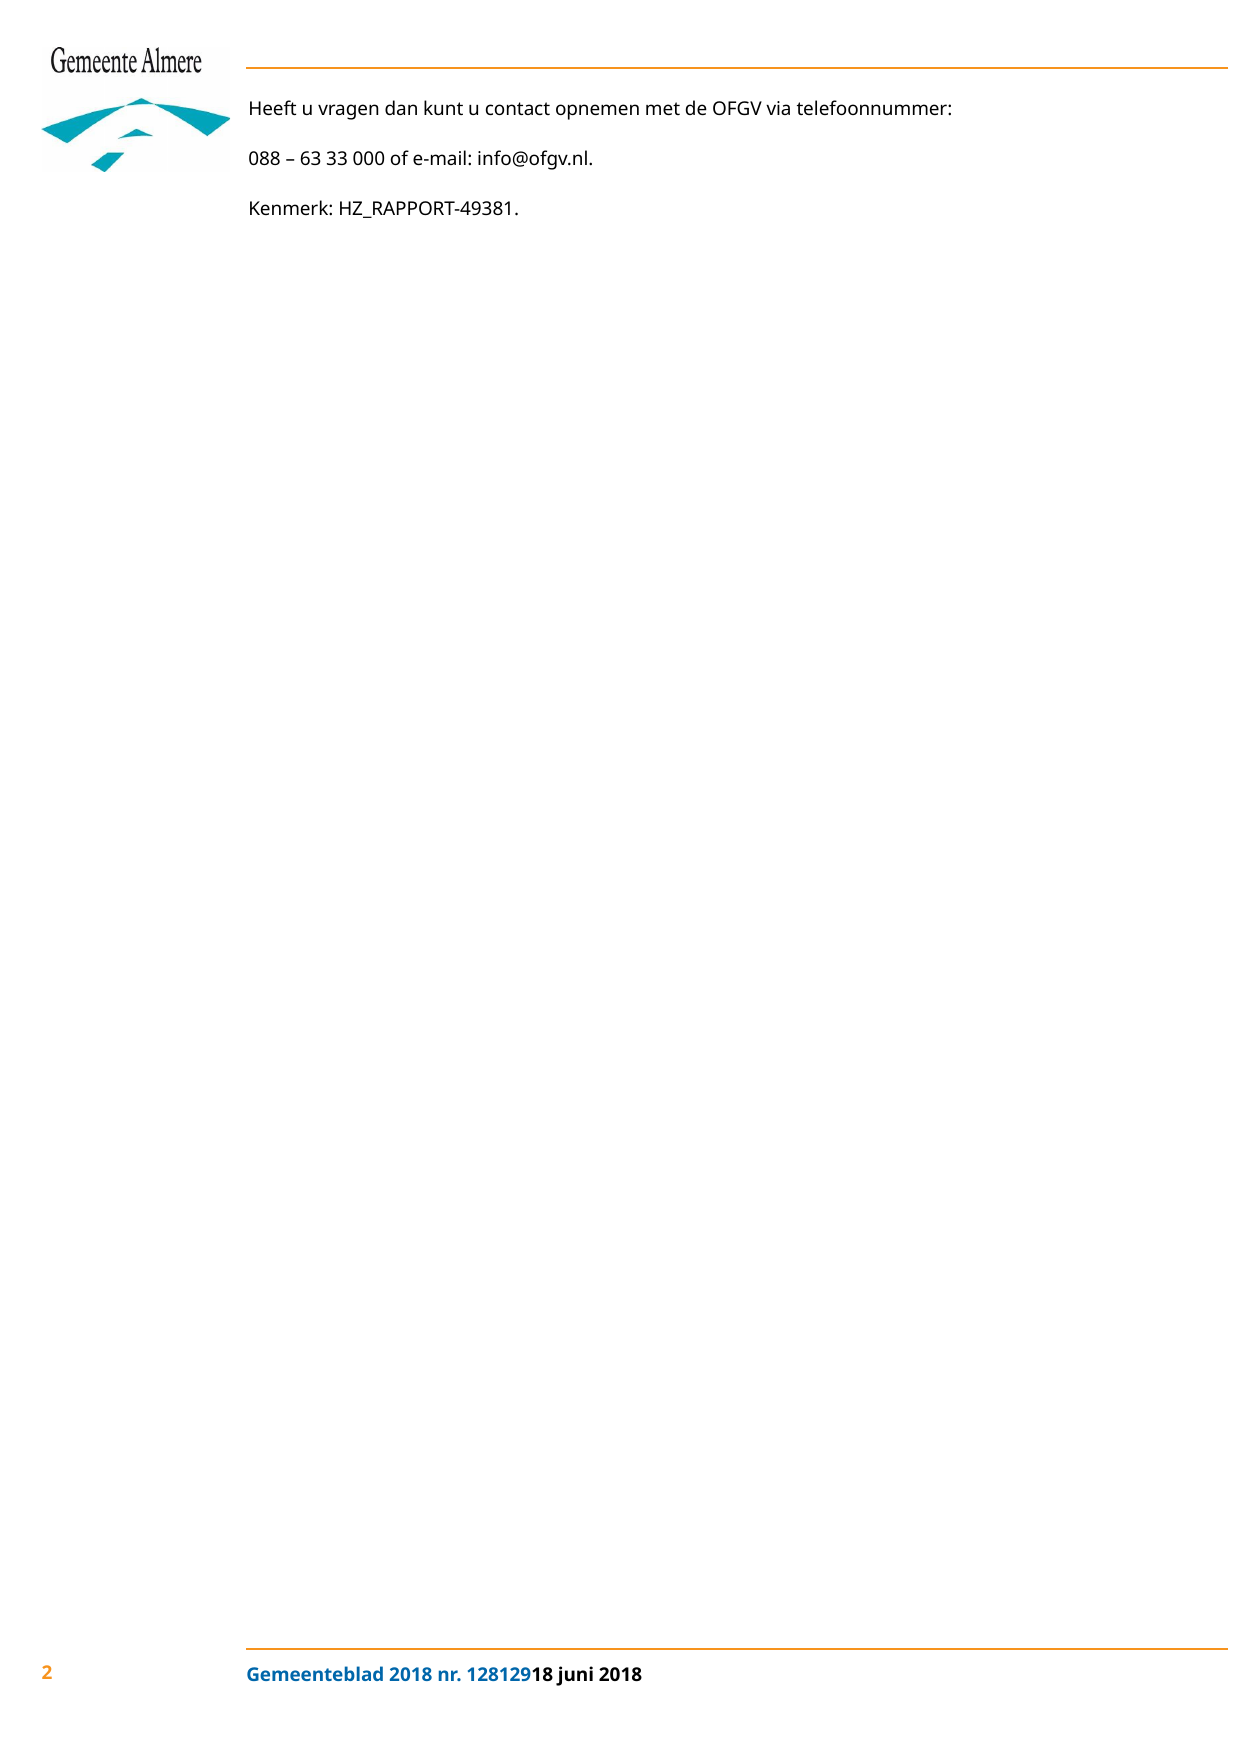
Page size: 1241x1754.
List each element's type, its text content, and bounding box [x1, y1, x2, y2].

text Kenmerk: HZ_RAPPORT-49381. [248, 196, 1152, 221]
picture [41, 47, 231, 172]
text Heeft u vragen dan kunt u contact opnemen met de OFGV via telefoonnummer: [248, 95, 1152, 121]
text 088 – 63 33 000 of e-mail: info@ofgv.nl. [248, 145, 1152, 171]
